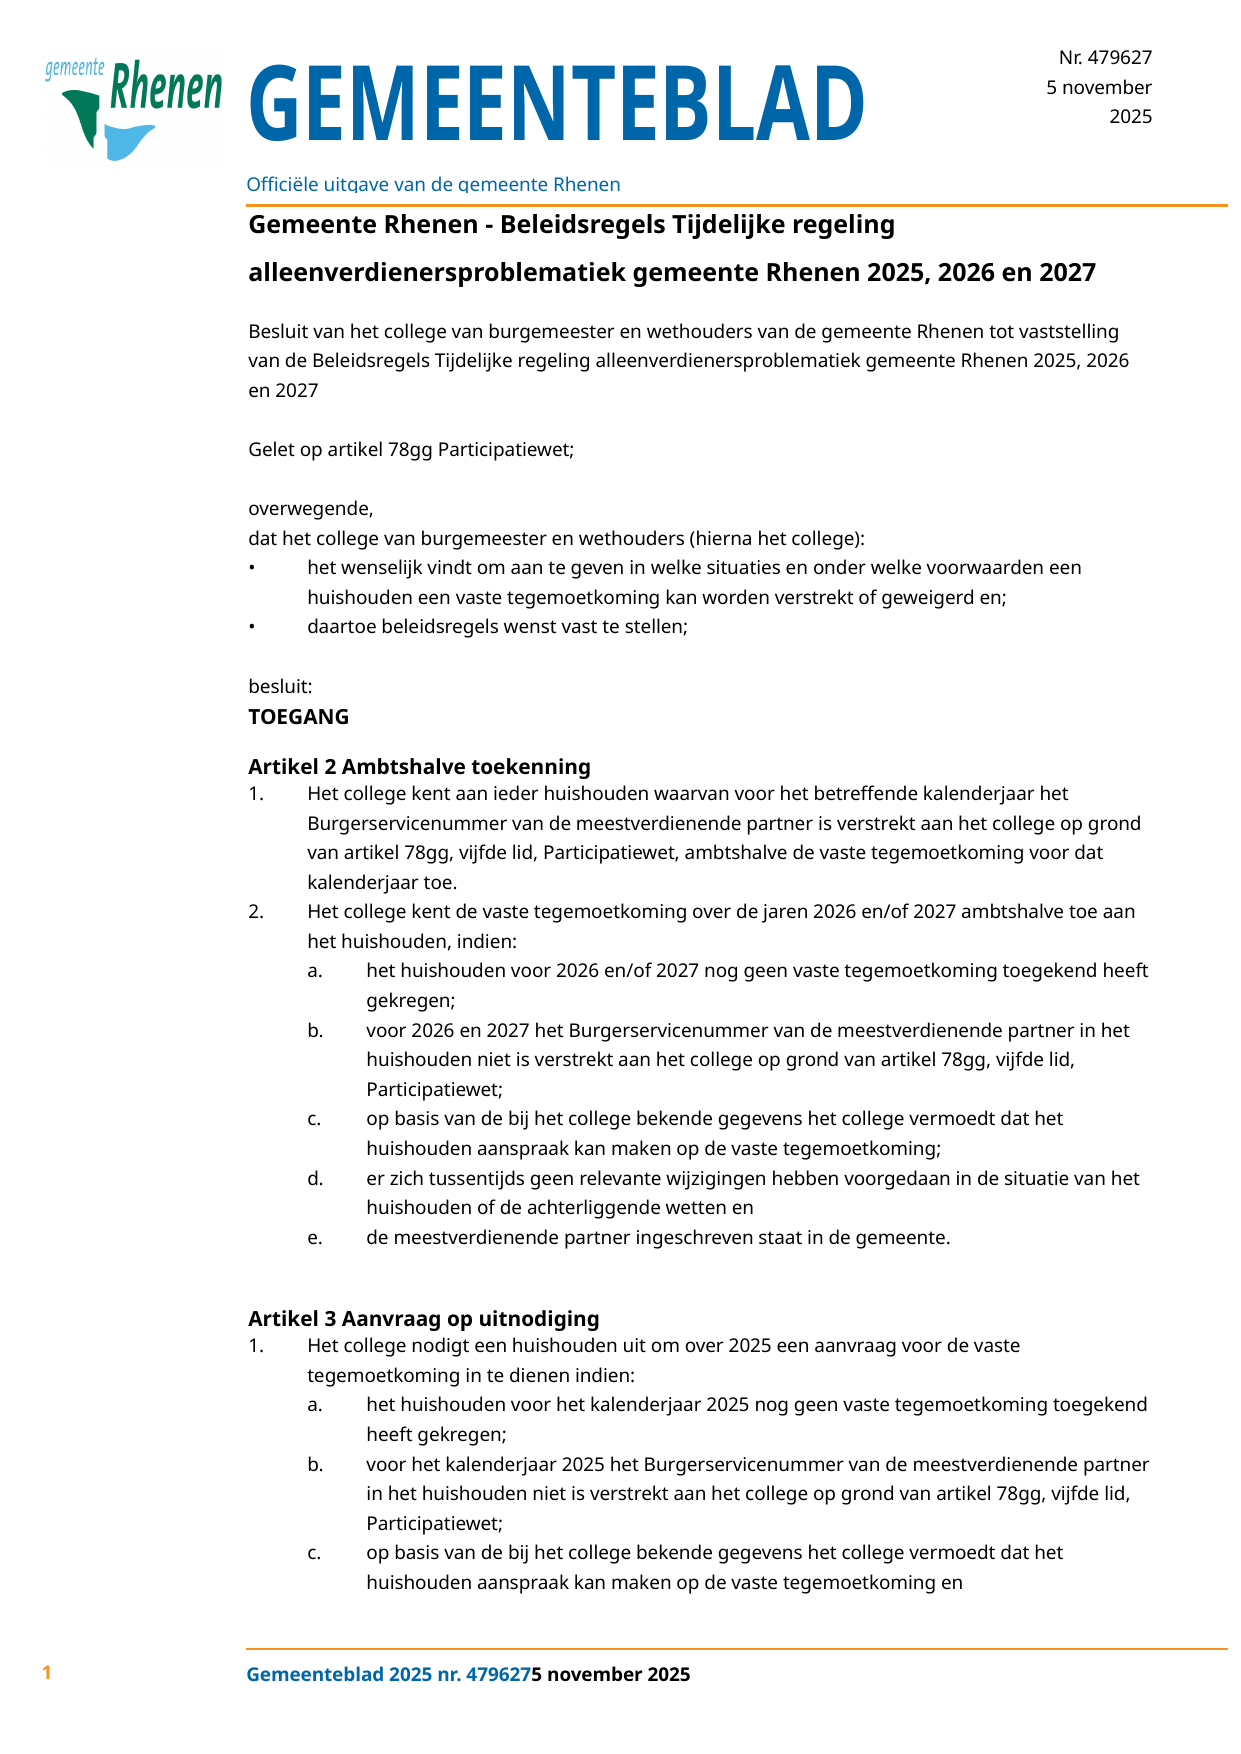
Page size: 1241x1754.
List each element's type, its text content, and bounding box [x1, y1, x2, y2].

list er zich tussentijds geen relevante wijzigingen hebben voorgedaan in de situatie van het huishouden of de achterliggende wetten en [307, 1165, 1152, 1220]
list Het college nodigt een huishouden uit om over 2025 een aanvraag voor de vaste tegemoetkoming in te dienen indien: [248, 1332, 1152, 1388]
text Gemeente Rhenen - Beleidsregels Tijdelijke regeling alleenverdienersproblematiek gemeente Rhenen 2025, 2026 en 2027 [248, 207, 1152, 288]
list voor het kalenderjaar 2025 het Burgerservicenummer van de meestverdienende partner in het huishouden niet is verstrekt aan het college op grond van artikel 78gg, vijfde lid, Participatiewet; [307, 1451, 1152, 1536]
text besluit: [248, 673, 1152, 699]
list op basis van de bij het college bekende gegevens het college vermoedt dat het huishouden aanspraak kan maken op de vaste tegemoetkoming; [307, 1106, 1152, 1161]
text TOEGANG [248, 702, 1152, 731]
text Artikel 3 Aanvraag op uitnodiging [248, 1304, 1152, 1332]
list Het college kent de vaste tegemoetkoming over de jaren 2026 en/of 2027 ambtshalve toe aan het huishouden, indien: [248, 898, 1152, 954]
list daartoe beleidsregels wenst vast te stellen; [248, 614, 1152, 639]
picture [41, 47, 231, 172]
text dat het college van burgemeester en wethouders (hierna het college): [248, 525, 1152, 551]
text Gelet op artikel 78gg Participatiewet; [248, 436, 1152, 462]
list de meestverdienende partner ingeschreven staat in de gemeente. [307, 1224, 1152, 1250]
list op basis van de bij het college bekende gegevens het college vermoedt dat het huishouden aanspraak kan maken op de vaste tegemoetkoming en [307, 1539, 1152, 1595]
list het wenselijk vindt om aan te geven in welke situaties en onder welke voorwaarden een huishouden een vaste tegemoetkoming kan worden verstrekt of geweigerd en; [248, 554, 1152, 610]
text overwegende, [248, 495, 1152, 521]
text Besluit van het college van burgemeester en wethouders van de gemeente Rhenen tot vaststelling van de Beleidsregels Tijdelijke regeling alleenverdienersproblematiek gemeente Rhenen 2025, 2026 en 2027 [248, 318, 1152, 403]
list het huishouden voor het kalenderjaar 2025 nog geen vaste tegemoetkoming toegekend heeft gekregen; [307, 1392, 1152, 1447]
list Het college kent aan ieder huishouden waarvan voor het betreffende kalenderjaar het Burgerservicenummer van de meestverdienende partner is verstrekt aan het college op grond van artikel 78gg, vijfde lid, Participatiewet, ambtshalve de vaste tegemoetkoming voor dat kalenderjaar toe. [248, 780, 1152, 895]
text Artikel 2 Ambtshalve toekenning [248, 752, 1152, 780]
list voor 2026 en 2027 het Burgerservicenummer van de meestverdienende partner in het huishouden niet is verstrekt aan het college op grond van artikel 78gg, vijfde lid, Participatiewet; [307, 1017, 1152, 1102]
list het huishouden voor 2026 en/of 2027 nog geen vaste tegemoetkoming toegekend heeft gekregen; [307, 958, 1152, 1013]
